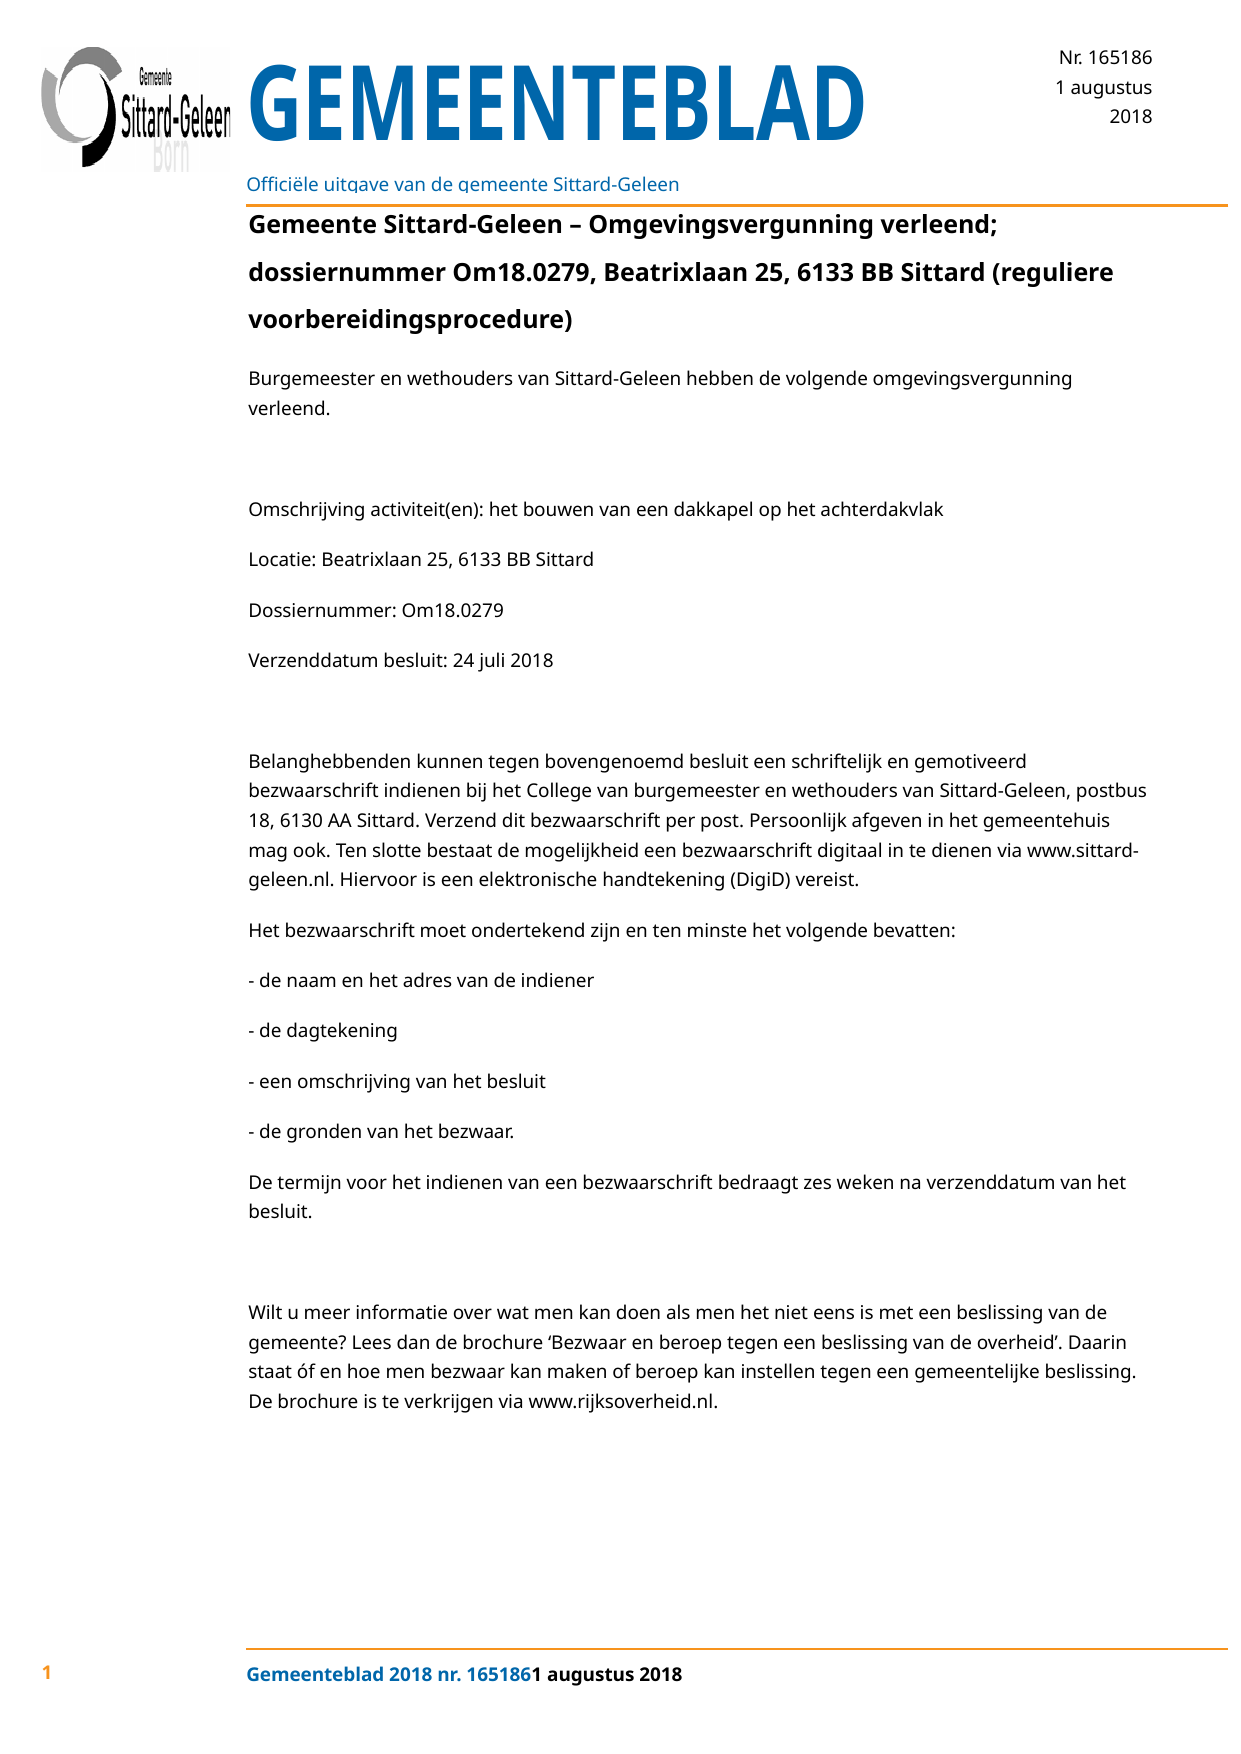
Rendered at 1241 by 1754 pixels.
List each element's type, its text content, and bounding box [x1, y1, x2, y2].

text - de gronden van het bezwaar. [248, 1118, 1152, 1144]
text - de dagtekening [248, 1018, 1152, 1043]
text Dossiernummer: Om18.0279 [248, 597, 1152, 622]
text Burgemeester en wethouders van Sittard-Geleen hebben de volgende omgevingsvergunning verleend. [248, 366, 1152, 421]
text Wilt u meer informatie over wat men kan doen als men het niet eens is met een beslissing van de gemeente? Lees dan de brochure ‘Bezwaar en beroep tegen een beslissing van de overheid’. Daarin staat óf en hoe men bezwaar kan maken of beroep kan instellen tegen een gemeentelijke beslissing. De brochure is te verkrijgen via www.rijksoverheid.nl. [248, 1299, 1152, 1414]
picture [41, 47, 231, 172]
text Omschrijving activiteit(en): het bouwen van een dakkapel op het achterdakvlak [248, 496, 1152, 522]
text Verzenddatum besluit: 24 juli 2018 [248, 647, 1152, 673]
text Het bezwaarschrift moet ondertekend zijn en ten minste het volgende bevatten: [248, 917, 1152, 942]
text De termijn voor het indienen van een bezwaarschrift bedraagt zes weken na verzenddatum van het besluit. [248, 1169, 1152, 1224]
text Locatie: Beatrixlaan 25, 6133 BB Sittard [248, 546, 1152, 572]
text - de naam en het adres van de indiener [248, 967, 1152, 993]
text Gemeente Sittard-Geleen – Omgevingsvergunning verleend; dossiernummer Om18.0279, Beatrixlaan 25, 6133 BB Sittard (reguliere voorbereidingsprocedure) [248, 207, 1152, 336]
text - een omschrijving van het besluit [248, 1068, 1152, 1094]
text Belanghebbenden kunnen tegen bovengenoemd besluit een schriftelijk en gemotiveerd bezwaarschrift indienen bij het College van burgemeester en wethouders van Sittard-Geleen, postbus 18, 6130 AA Sittard. Verzend dit bezwaarschrift per post. Persoonlijk afgeven in het gemeentehuis mag ook. Ten slotte bestaat de mogelijkheid een bezwaarschrift digitaal in te dienen via www.sittard-geleen.nl. Hiervoor is een elektronische handtekening (DigiD) vereist. [248, 748, 1152, 892]
